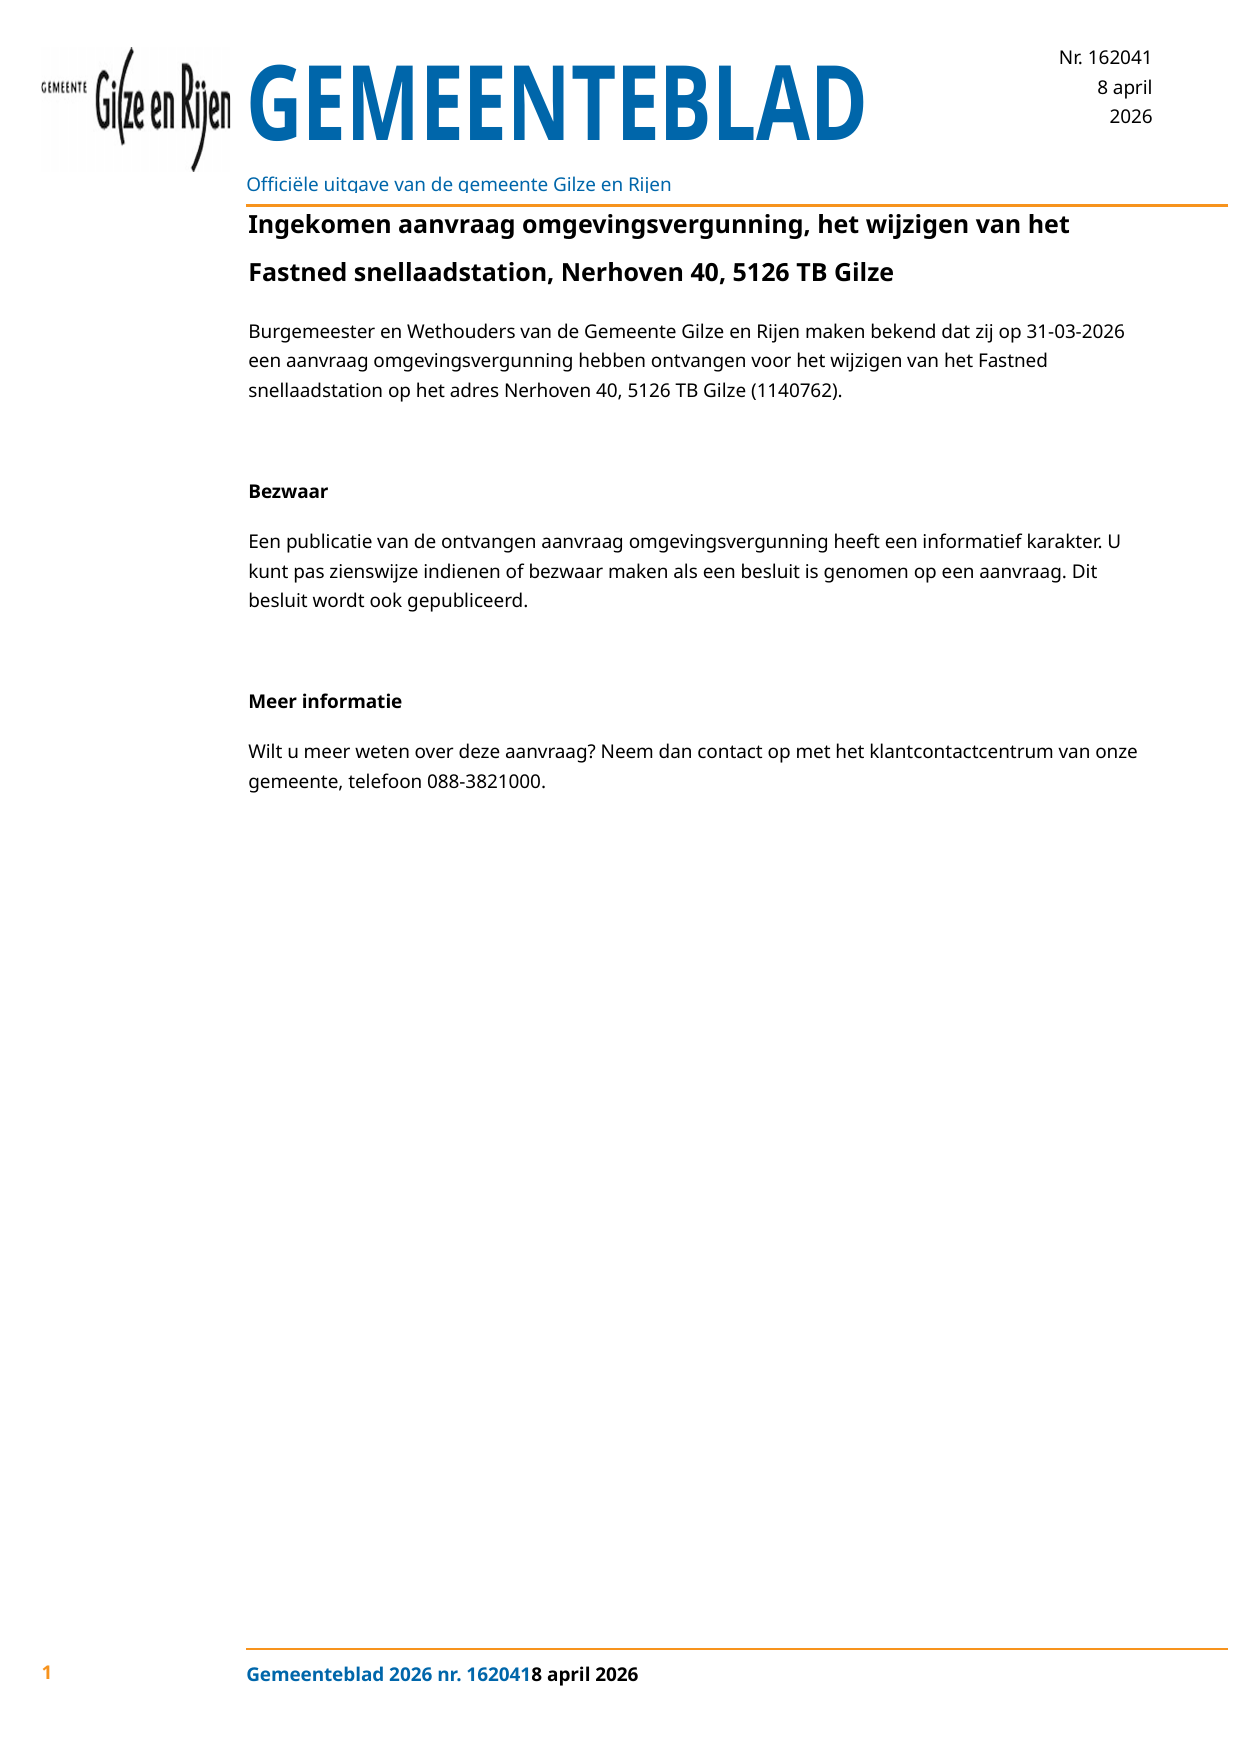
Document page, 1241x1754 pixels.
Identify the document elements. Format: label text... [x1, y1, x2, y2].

text Burgemeester en Wethouders van de Gemeente Gilze en Rijen maken bekend dat zij op 31-03-2026 een aanvraag omgevingsvergunning hebben ontvangen voor het wijzigen van het Fastned snellaadstation op het adres Nerhoven 40, 5126 TB Gilze (1140762). [248, 318, 1152, 403]
text Wilt u meer weten over deze aanvraag? Neem dan contact op met het klantcontactcentrum van onze gemeente, telefoon 088-3821000. [248, 739, 1152, 794]
text Meer informatie [248, 688, 1152, 714]
text Een publicatie van de ontvangen aanvraag omgevingsvergunning heeft een informatief karakter. U kunt pas zienswijze indienen of bezwaar maken als een besluit is genomen op een aanvraag. Dit besluit wordt ook gepubliceerd. [248, 528, 1152, 613]
text Ingekomen aanvraag omgevingsvergunning, het wijzigen van het Fastned snellaadstation, Nerhoven 40, 5126 TB Gilze [248, 207, 1152, 288]
text Bezwaar [248, 478, 1152, 504]
picture [41, 47, 231, 172]
